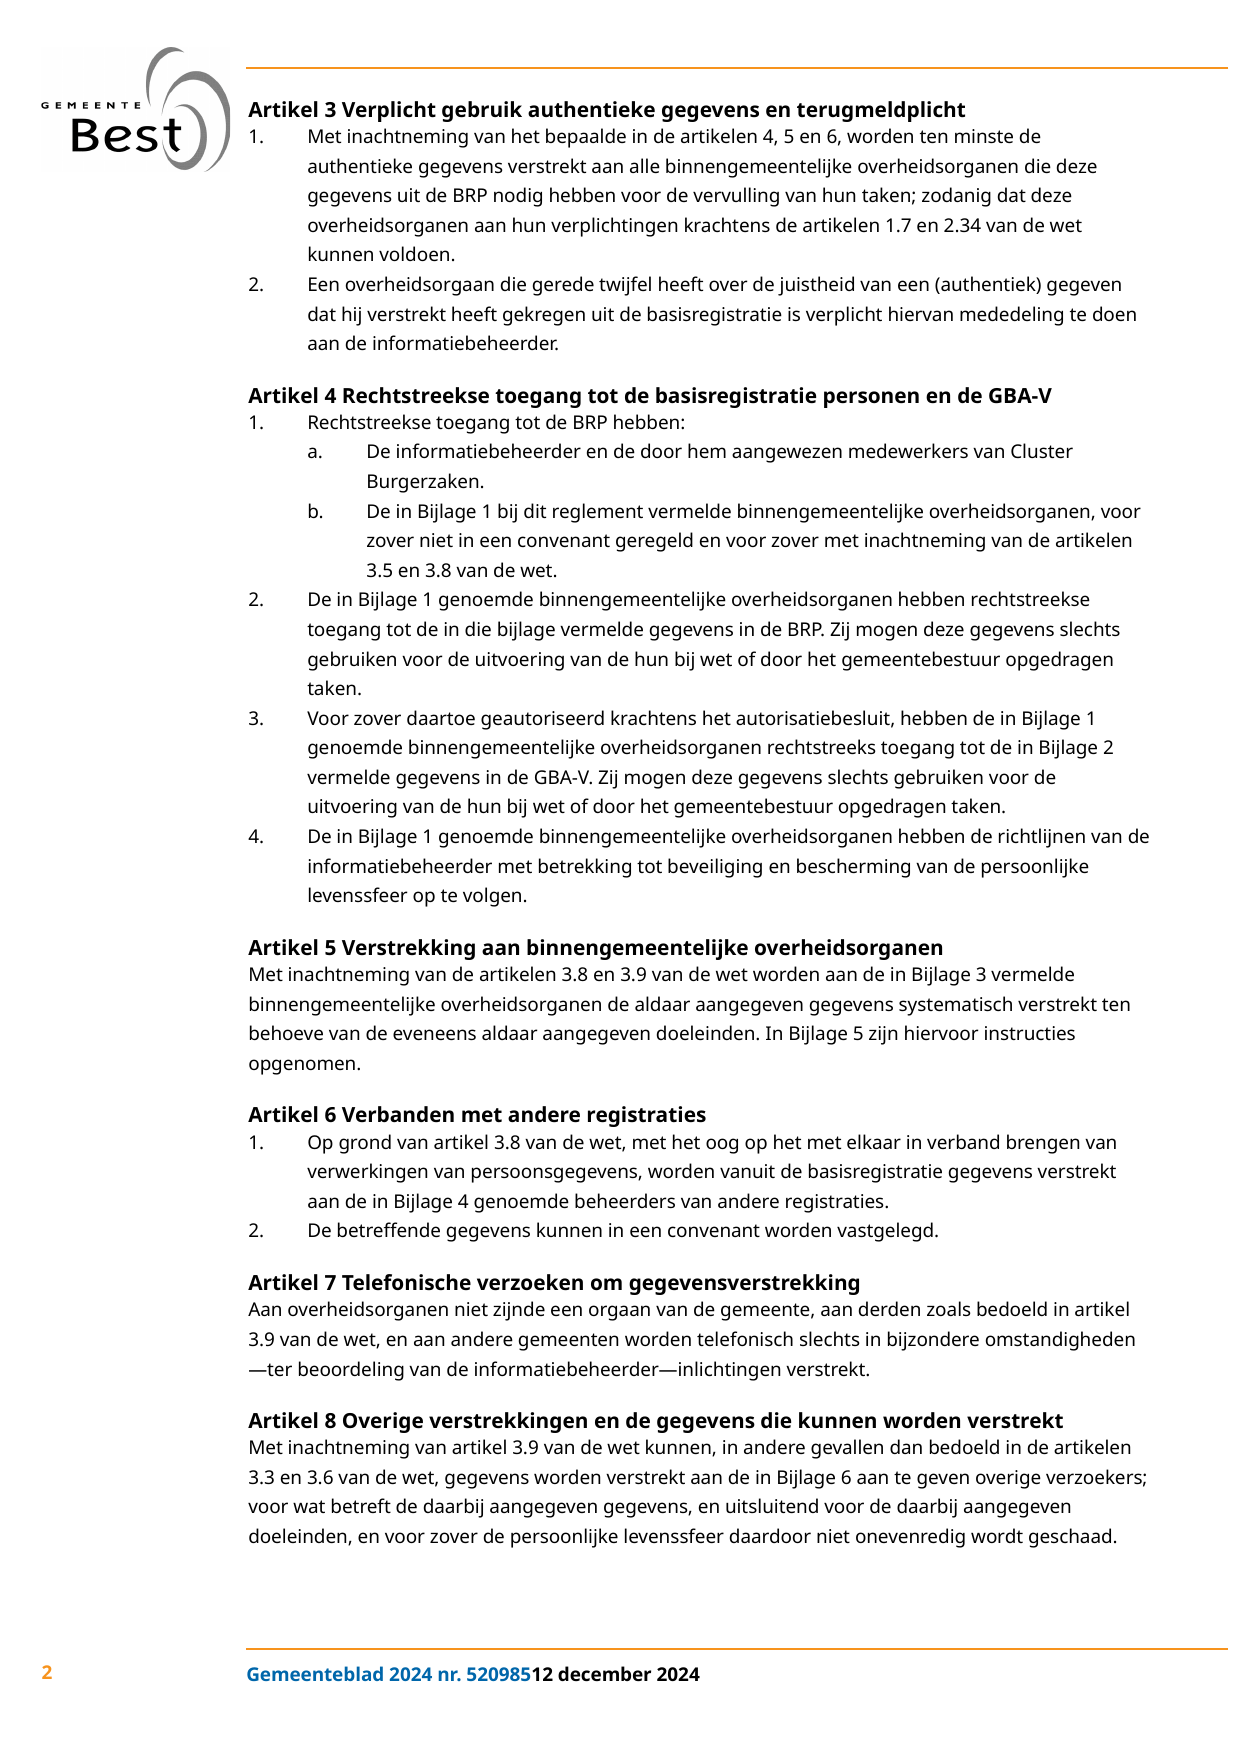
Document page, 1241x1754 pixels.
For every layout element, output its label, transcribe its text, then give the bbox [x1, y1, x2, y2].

list Voor zover daartoe geautoriseerd krachtens het autorisatiebesluit, hebben de in Bijlage 1 genoemde binnengemeentelijke overheidsorganen rechtstreeks toegang tot de in Bijlage 2 vermelde gegevens in de GBA-V. Zij mogen deze gegevens slechts gebruiken voor de uitvoering van de hun bij wet of door het gemeentebestuur opgedragen taken. [248, 705, 1152, 819]
list De betreffende gegevens kunnen in een convenant worden vastgelegd. [248, 1218, 1152, 1243]
list Rechtstreekse toegang tot de BRP hebben: [248, 409, 1152, 435]
text Artikel 7 Telefonische verzoeken om gegevensverstrekking [248, 1268, 1152, 1297]
text Met inachtneming van de artikelen 3.8 en 3.9 van de wet worden aan de in Bijlage 3 vermelde binnengemeentelijke overheidsorganen de aldaar aangegeven gegevens systematisch verstrekt ten behoeve van de eveneens aldaar aangegeven doeleinden. In Bijlage 5 zijn hiervoor instructies opgenomen. [248, 961, 1152, 1076]
list De in Bijlage 1 genoemde binnengemeentelijke overheidsorganen hebben de richtlijnen van de informatiebeheerder met betrekking tot beveiliging en bescherming van de persoonlijke levenssfeer op te volgen. [248, 823, 1152, 908]
text Artikel 8 Overige verstrekkingen en de gegevens die kunnen worden verstrekt [248, 1406, 1152, 1434]
list Op grond van artikel 3.8 van de wet, met het oog op het met elkaar in verband brengen van verwerkingen van persoonsgegevens, worden vanuit de basisregistratie gegevens verstrekt aan de in Bijlage 4 genoemde beheerders van andere registraties. [248, 1129, 1152, 1214]
text Artikel 3 Verplicht gebruik authentieke gegevens en terugmeldplicht [248, 95, 1152, 123]
picture [41, 47, 231, 172]
list Met inachtneming van het bepaalde in de artikelen 4, 5 en 6, worden ten minste de authentieke gegevens verstrekt aan alle binnengemeentelijke overheidsorganen die deze gegevens uit de BRP nodig hebben voor de vervulling van hun taken; zodanig dat deze overheidsorganen aan hun verplichtingen krachtens de artikelen 1.7 en 2.34 van de wet kunnen voldoen. [248, 123, 1152, 267]
text Aan overheidsorganen niet zijnde een orgaan van de gemeente, aan derden zoals bedoeld in artikel 3.9 van de wet, en aan andere gemeenten worden telefonisch slechts in bijzondere omstandigheden—ter beoordeling van de informatiebeheerder—inlichtingen verstrekt. [248, 1297, 1152, 1381]
text Met inachtneming van artikel 3.9 van de wet kunnen, in andere gevallen dan bedoeld in de artikelen 3.3 en 3.6 van de wet, gegevens worden verstrekt aan de in Bijlage 6 aan te geven overige verzoekers; voor wat betreft de daarbij aangegeven gegevens, en uitsluitend voor de daarbij aangegeven doeleinden, en voor zover de persoonlijke levenssfeer daardoor niet onevenredig wordt geschaad. [248, 1434, 1152, 1549]
list Een overheidsorgaan die gerede twijfel heeft over de juistheid van een (authentiek) gegeven dat hij verstrekt heeft gekregen uit de basisregistratie is verplicht hiervan mededeling te doen aan de informatiebeheerder. [248, 271, 1152, 356]
list De informatiebeheerder en de door hem aangewezen medewerkers van Cluster Burgerzaken. [307, 439, 1152, 494]
list De in Bijlage 1 bij dit reglement vermelde binnengemeentelijke overheidsorganen, voor zover niet in een convenant geregeld en voor zover met inachtneming van de artikelen 3.5 en 3.8 van de wet. [307, 498, 1152, 583]
text Artikel 4 Rechtstreekse toegang tot de basisregistratie personen en de GBA-V [248, 381, 1152, 409]
text Artikel 6 Verbanden met andere registraties [248, 1101, 1152, 1129]
list De in Bijlage 1 genoemde binnengemeentelijke overheidsorganen hebben rechtstreekse toegang tot de in die bijlage vermelde gegevens in de BRP. Zij mogen deze gegevens slechts gebruiken voor de uitvoering van de hun bij wet of door het gemeentebestuur opgedragen taken. [248, 587, 1152, 701]
text Artikel 5 Verstrekking aan binnengemeentelijke overheidsorganen [248, 933, 1152, 961]
